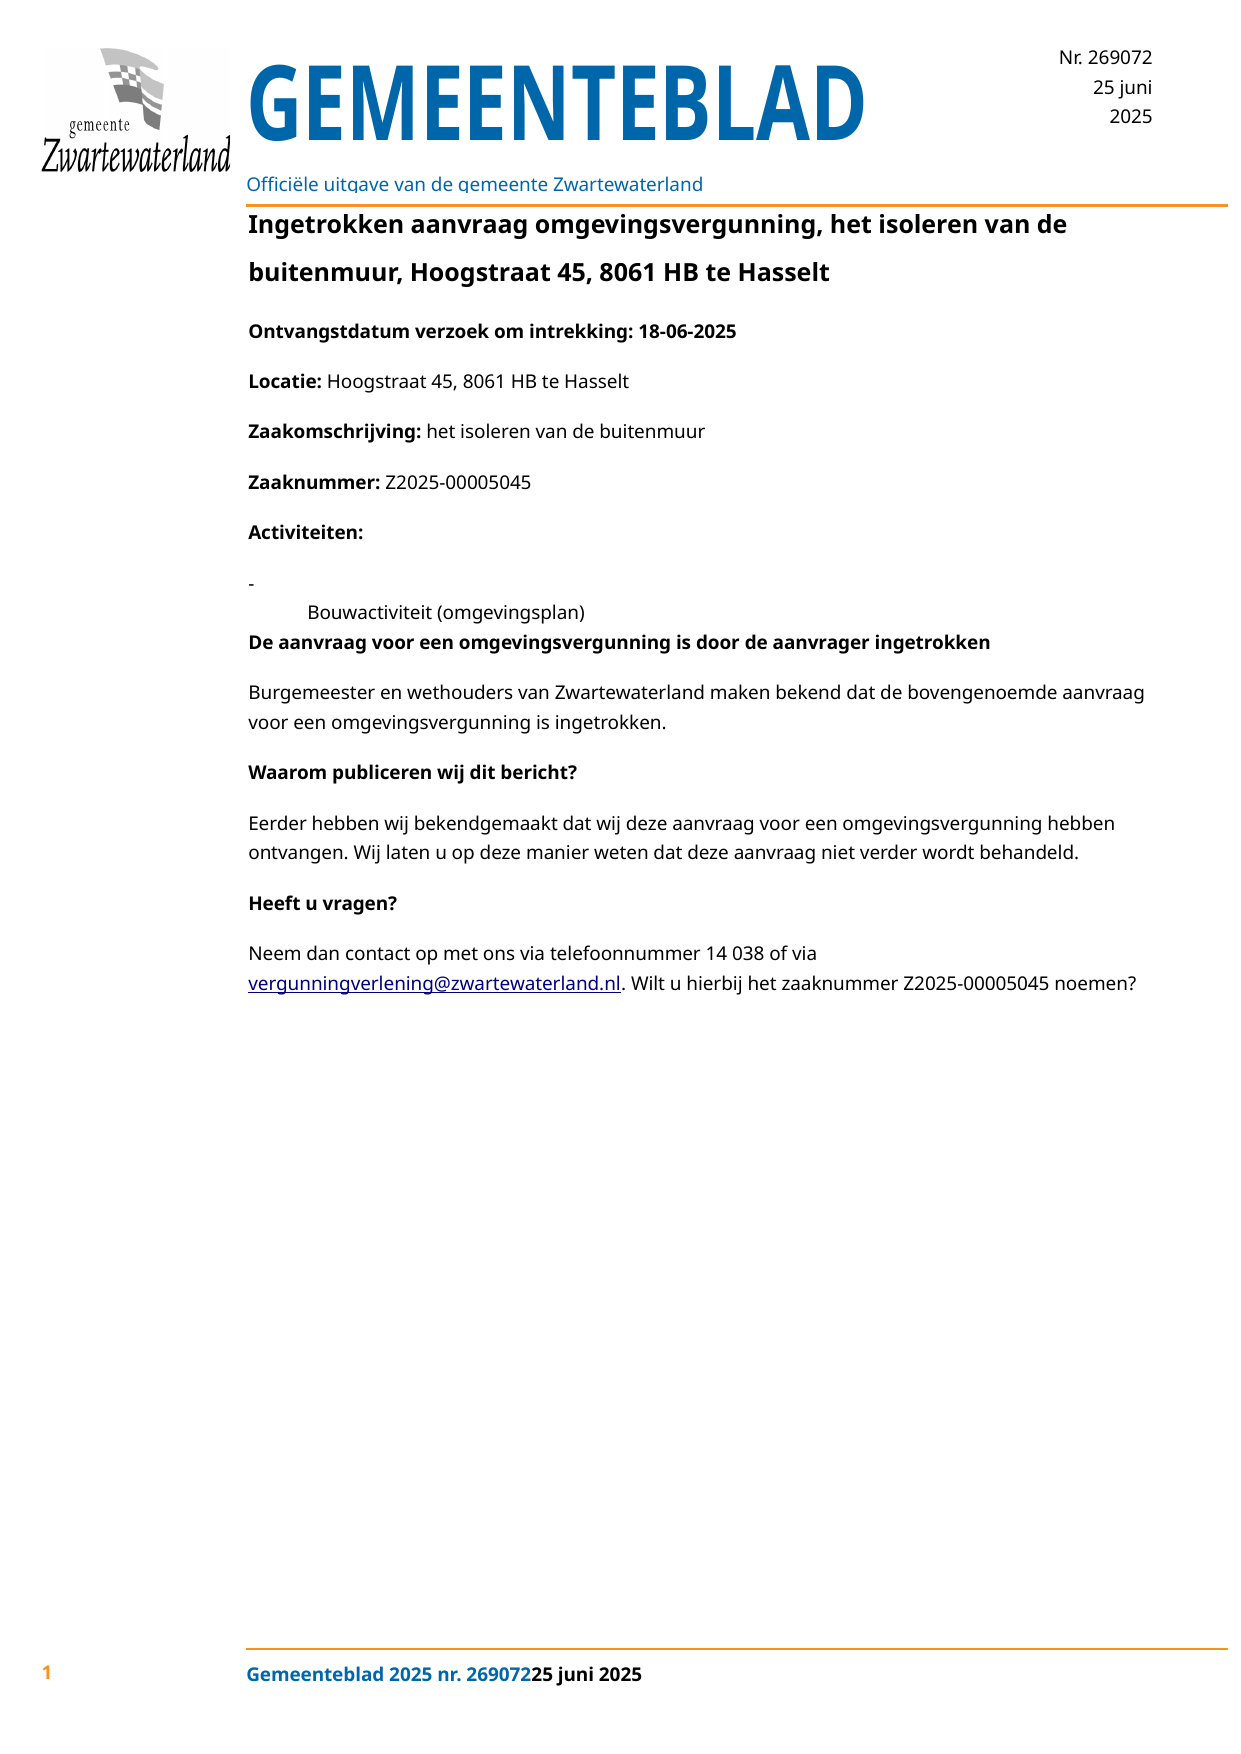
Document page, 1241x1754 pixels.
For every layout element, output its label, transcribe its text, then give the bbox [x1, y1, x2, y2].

text Heeft u vragen? [248, 890, 1152, 916]
list Bouwactiviteit (omgevingsplan) [248, 599, 1152, 625]
text Burgemeester en wethouders van Zwartewaterland maken bekend dat de bovengenoemde aanvraag voor een omgevingsvergunning is ingetrokken. [248, 679, 1152, 735]
text Zaakomschrijving: het isoleren van de buitenmuur [248, 419, 1152, 444]
picture [41, 47, 231, 172]
text De aanvraag voor een omgevingsvergunning is door de aanvrager ingetrokken [248, 629, 1152, 655]
text Eerder hebben wij bekendgemaakt dat wij deze aanvraag voor een omgevingsvergunning hebben ontvangen. Wij laten u op deze manier weten dat deze aanvraag niet verder wordt behandeld. [248, 810, 1152, 865]
text Zaaknummer: Z2025-00005045 [248, 469, 1152, 495]
text Waarom publiceren wij dit bericht? [248, 759, 1152, 785]
text Activiteiten: [248, 519, 1152, 545]
text Neem dan contact op met ons via telefoonnummer 14 038 of via vergunningverlening@zwartewaterland.nl. Wilt u hierbij het zaaknummer Z2025-00005045 noemen? [248, 940, 1152, 996]
text Ontvangstdatum verzoek om intrekking: 18-06-2025 [248, 318, 1152, 344]
text Ingetrokken aanvraag omgevingsvergunning, het isoleren van de buitenmuur, Hoogstraat 45, 8061 HB te Hasselt [248, 207, 1152, 288]
text Locatie: Hoogstraat 45, 8061 HB te Hasselt [248, 368, 1152, 394]
